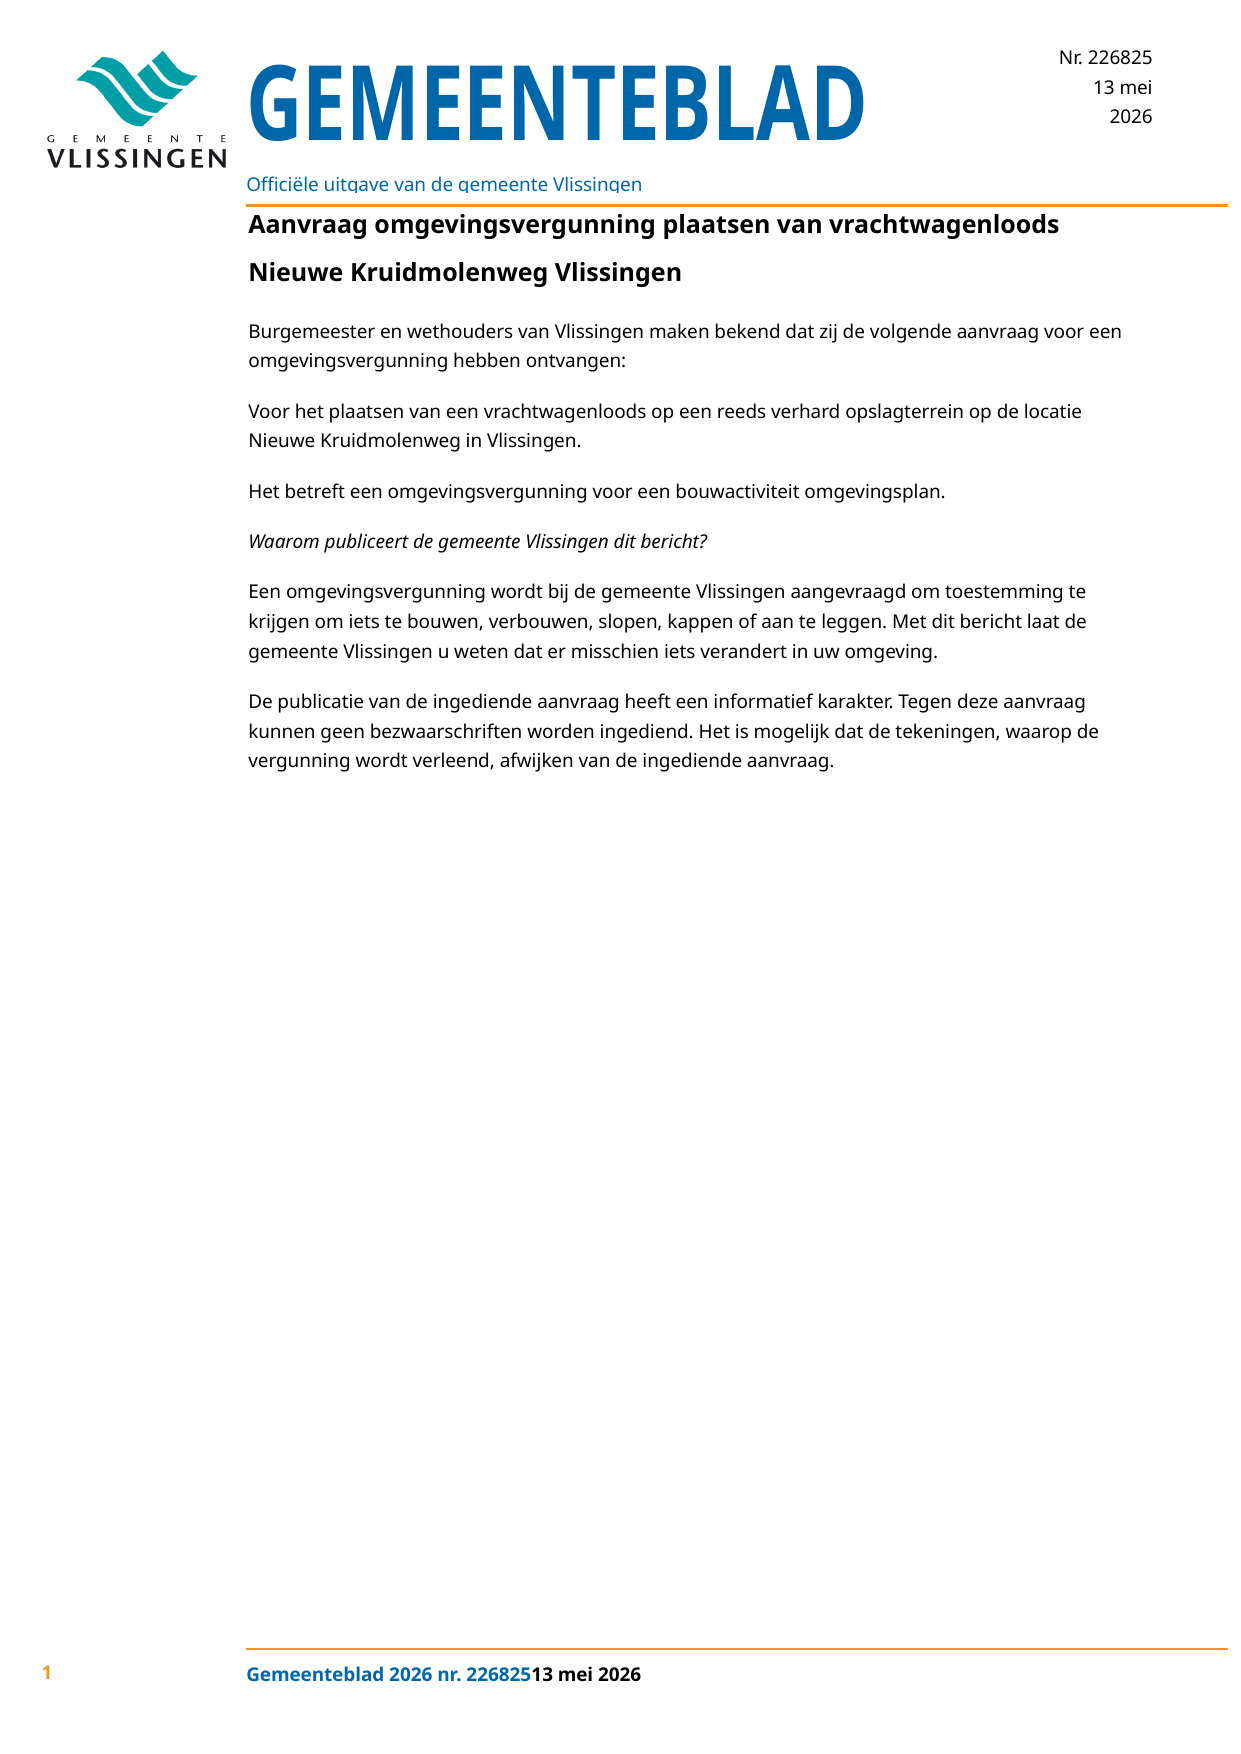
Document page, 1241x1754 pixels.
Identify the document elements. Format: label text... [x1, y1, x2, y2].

text De publicatie van de ingediende aanvraag heeft een informatief karakter. Tegen deze aanvraag kunnen geen bezwaarschriften worden ingediend. Het is mogelijk dat de tekeningen, waarop de vergunning wordt verleend, afwijken van de ingediende aanvraag. [248, 688, 1152, 773]
text Een omgevingsvergunning wordt bij de gemeente Vlissingen aangevraagd om toestemming te krijgen om iets te bouwen, verbouwen, slopen, kappen of aan te leggen. Met dit bericht laat de gemeente Vlissingen u weten dat er misschien iets verandert in uw omgeving. [248, 579, 1152, 664]
text Waarom publiceert de gemeente Vlissingen dit bericht? [248, 528, 1152, 554]
text Het betreft een omgevingsvergunning voor een bouwactiviteit omgevingsplan. [248, 478, 1152, 504]
text Voor het plaatsen van een vrachtwagenloods op een reeds verhard opslagterrein op de locatie Nieuwe Kruidmolenweg in Vlissingen. [248, 398, 1152, 453]
text Aanvraag omgevingsvergunning plaatsen van vrachtwagenloods Nieuwe Kruidmolenweg Vlissingen [248, 207, 1152, 288]
text Burgemeester en wethouders van Vlissingen maken bekend dat zij de volgende aanvraag voor een omgevingsvergunning hebben ontvangen: [248, 318, 1152, 373]
picture [41, 47, 231, 172]
